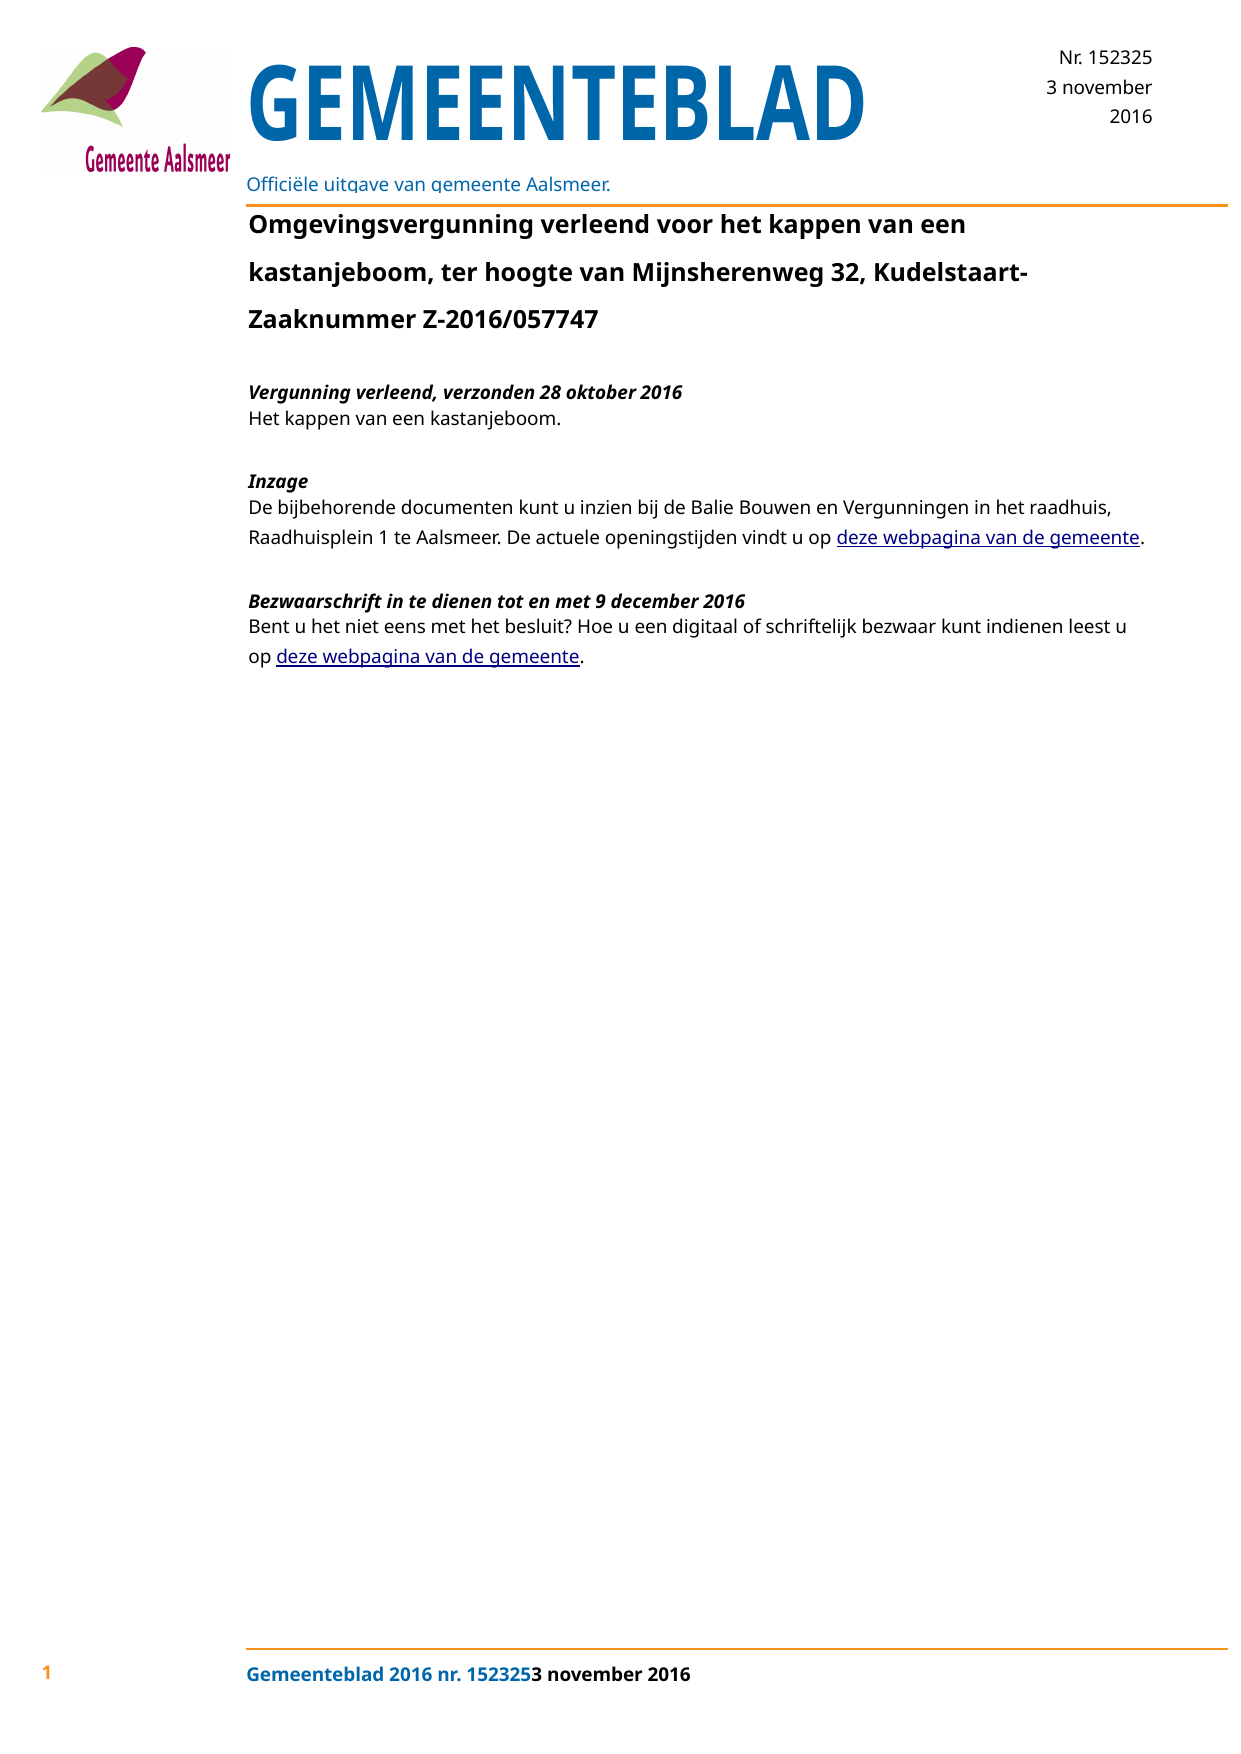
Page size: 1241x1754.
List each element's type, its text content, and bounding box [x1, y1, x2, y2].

text Vergunning verleend, verzonden 28 oktober 2016 [248, 379, 1152, 405]
text Omgevingsvergunning verleend voor het kappen van een kastanjeboom, ter hoogte van Mijnsherenweg 32, Kudelstaart- Zaaknummer Z-2016/057747 [248, 207, 1152, 336]
text Bent u het niet eens met het besluit? Hoe u een digitaal of schriftelijk bezwaar kunt indienen leest u op deze webpagina van de gemeente. [248, 614, 1152, 669]
text Het kappen van een kastanjeboom. [248, 405, 1152, 431]
text Inzage [248, 469, 1152, 494]
text Bezwaarschrift in te dienen tot en met 9 december 2016 [248, 588, 1152, 614]
picture [41, 47, 231, 172]
text De bijbehorende documenten kunt u inzien bij de Balie Bouwen en Vergunningen in het raadhuis, Raadhuisplein 1 te Aalsmeer. De actuele openingstijden vindt u op deze webpagina van de gemeente. [248, 494, 1152, 550]
